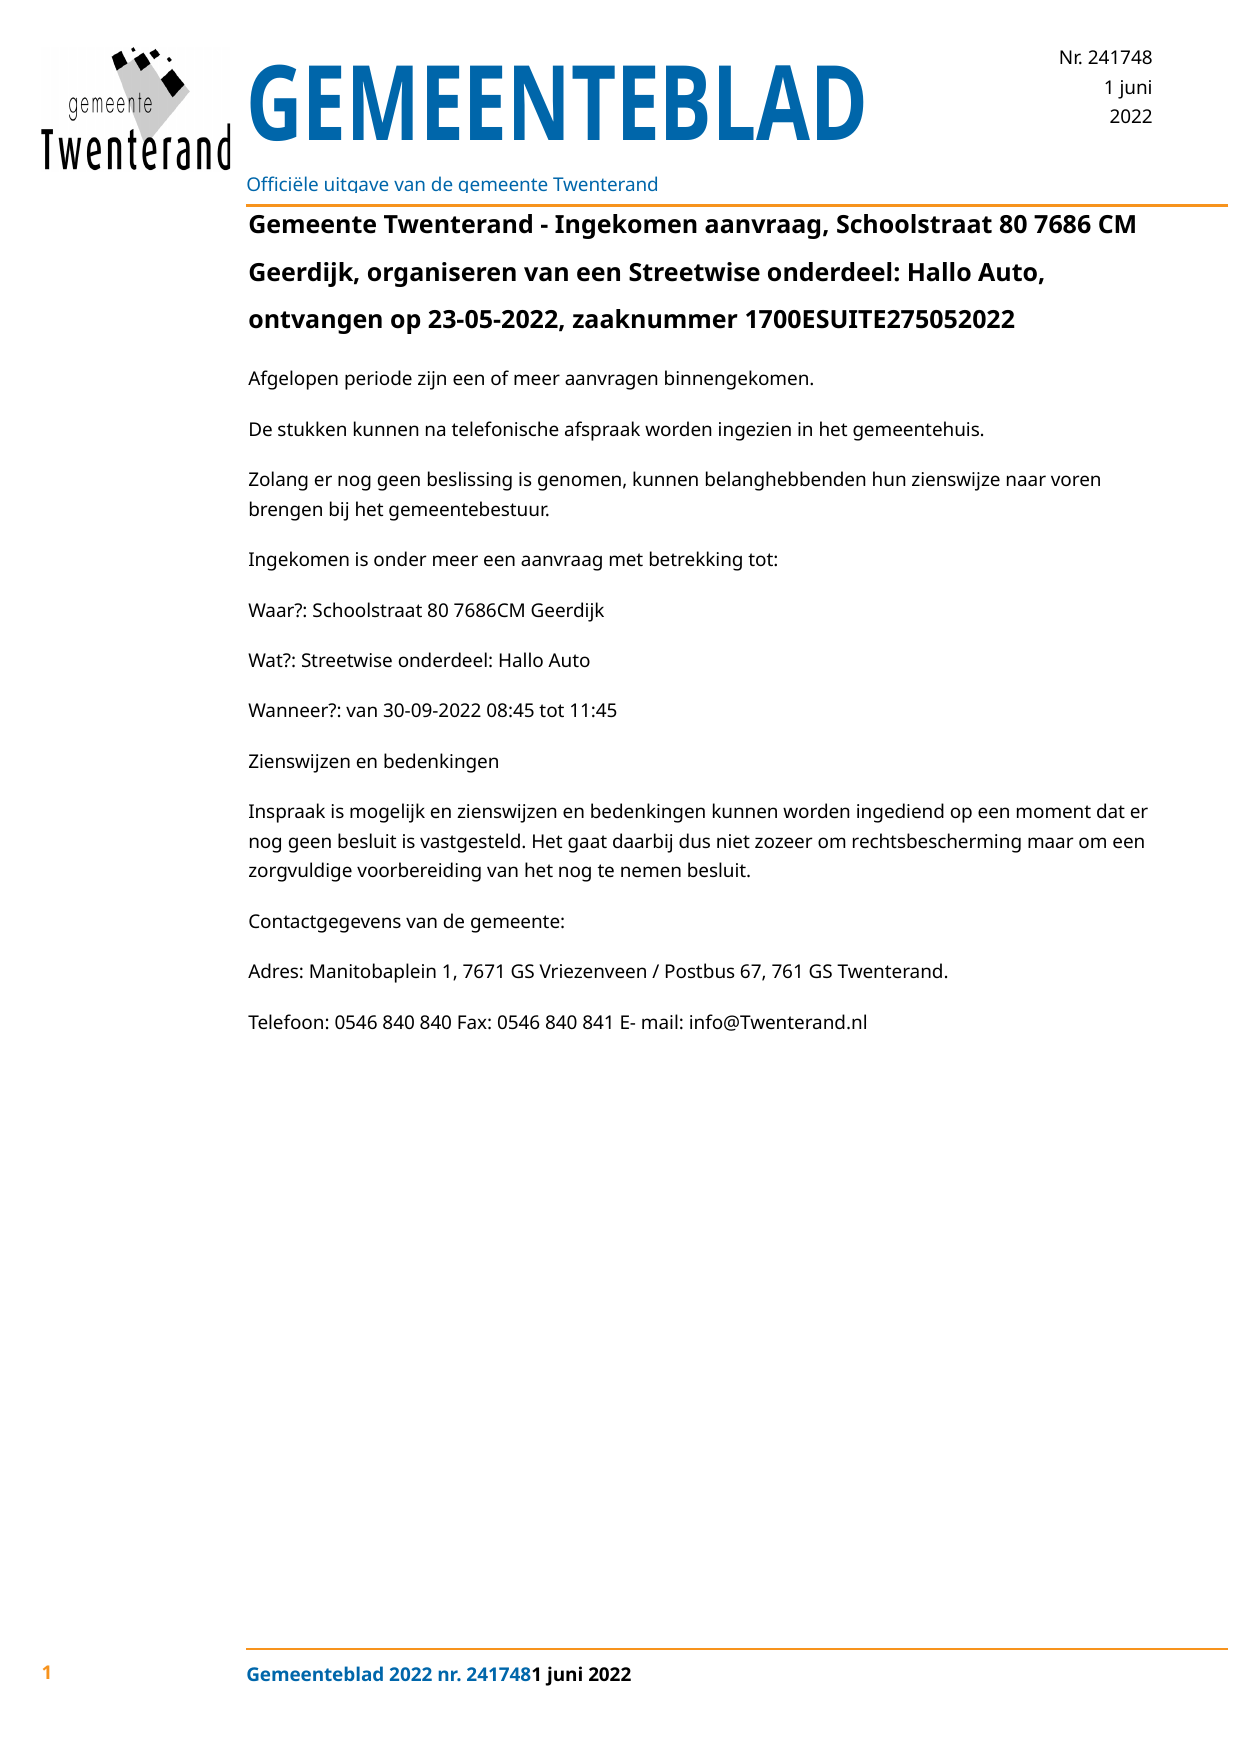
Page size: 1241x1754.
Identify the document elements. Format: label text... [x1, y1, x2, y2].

text Contactgegevens van de gemeente: [248, 908, 1152, 934]
text Ingekomen is onder meer een aanvraag met betrekking tot: [248, 546, 1152, 572]
text Gemeente Twenterand - Ingekomen aanvraag, Schoolstraat 80 7686 CM Geerdijk, organiseren van een Streetwise onderdeel: Hallo Auto, ontvangen op 23-05-2022, zaaknummer 1700ESUITE275052022 [248, 207, 1152, 336]
text Afgelopen periode zijn een of meer aanvragen binnengekomen. [248, 366, 1152, 391]
picture [41, 47, 231, 172]
text Adres: Manitobaplein 1, 7671 GS Vriezenveen / Postbus 67, 761 GS Twenterand. [248, 958, 1152, 984]
text Wanneer?: van 30-09-2022 08:45 tot 11:45 [248, 698, 1152, 723]
text Waar?: Schoolstraat 80 7686CM Geerdijk [248, 597, 1152, 622]
text Zolang er nog geen beslissing is genomen, kunnen belanghebbenden hun zienswijze naar voren brengen bij het gemeentebestuur. [248, 466, 1152, 522]
text Inspraak is mogelijk en zienswijzen en bedenkingen kunnen worden ingediend op een moment dat er nog geen besluit is vastgesteld. Het gaat daarbij dus niet zozeer om rechtsbescherming maar om een zorgvuldige voorbereiding van het nog te nemen besluit. [248, 798, 1152, 883]
text Telefoon: 0546 840 840 Fax: 0546 840 841 E- mail: info@Twenterand.nl [248, 1009, 1152, 1034]
text De stukken kunnen na telefonische afspraak worden ingezien in het gemeentehuis. [248, 416, 1152, 442]
text Zienswijzen en bedenkingen [248, 748, 1152, 774]
text Wat?: Streetwise onderdeel: Hallo Auto [248, 647, 1152, 673]
